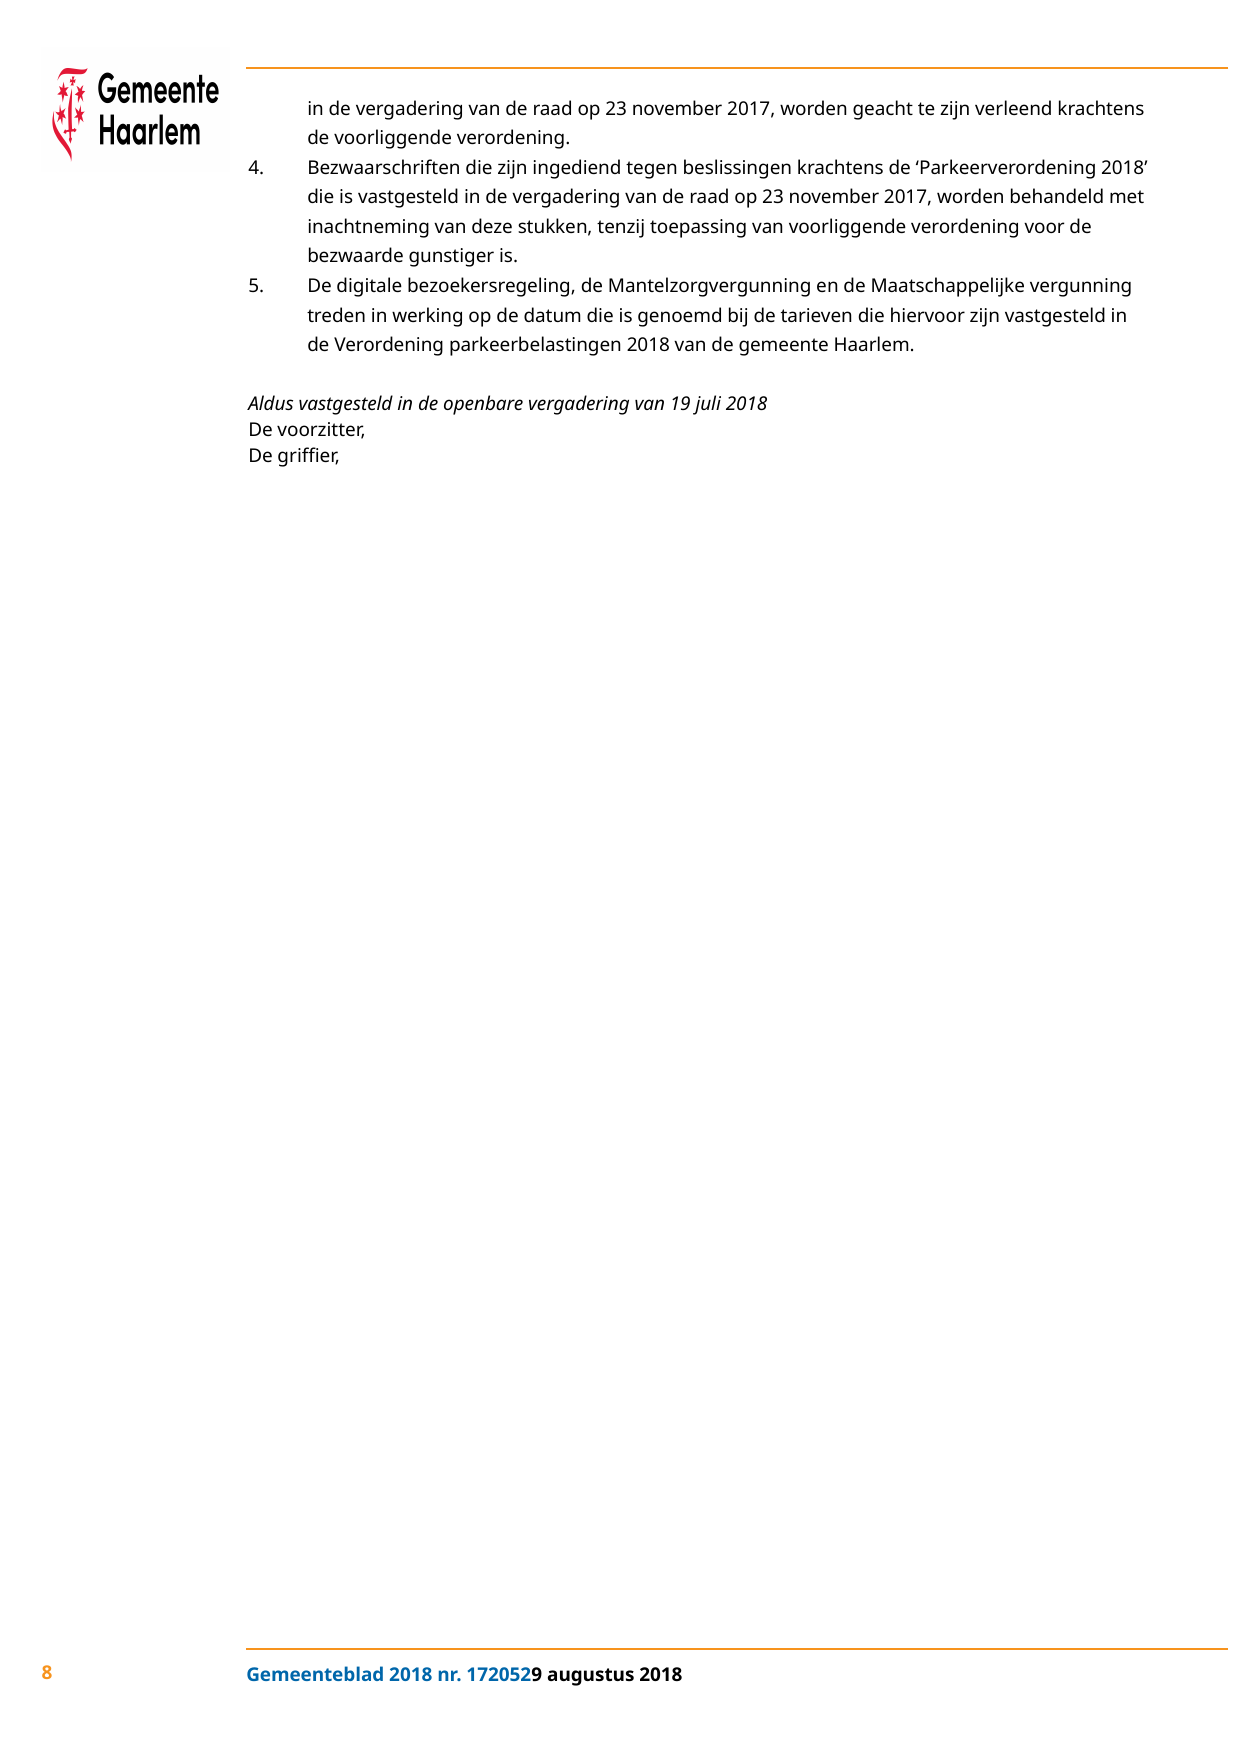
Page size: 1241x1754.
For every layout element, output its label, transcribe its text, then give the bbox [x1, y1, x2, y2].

list Bezwaarschriften die zijn ingediend tegen beslissingen krachtens de ‘Parkeerverordening 2018’ die is vastgesteld in de vergadering van de raad op 23 november 2017, worden behandeld met inachtneming van deze stukken, tenzij toepassing van voorliggende verordening voor de bezwaarde gunstiger is. [248, 154, 1152, 268]
text Aldus vastgesteld in de openbare vergadering van 19 juli 2018 [248, 391, 1152, 416]
list De digitale bezoekersregeling, de Mantelzorgvergunning en de Maatschappelijke vergunning treden in werking op de datum die is genoemd bij de tarieven die hiervoor zijn vastgesteld in de Verordening parkeerbelastingen 2018 van de gemeente Haarlem. [248, 272, 1152, 357]
list in de vergadering van de raad op 23 november 2017, worden geacht te zijn verleend krachtens de voorliggende verordening. [248, 95, 1152, 150]
text De griffier, [248, 442, 1152, 468]
picture [41, 47, 231, 172]
text De voorzitter, [248, 416, 1152, 442]
